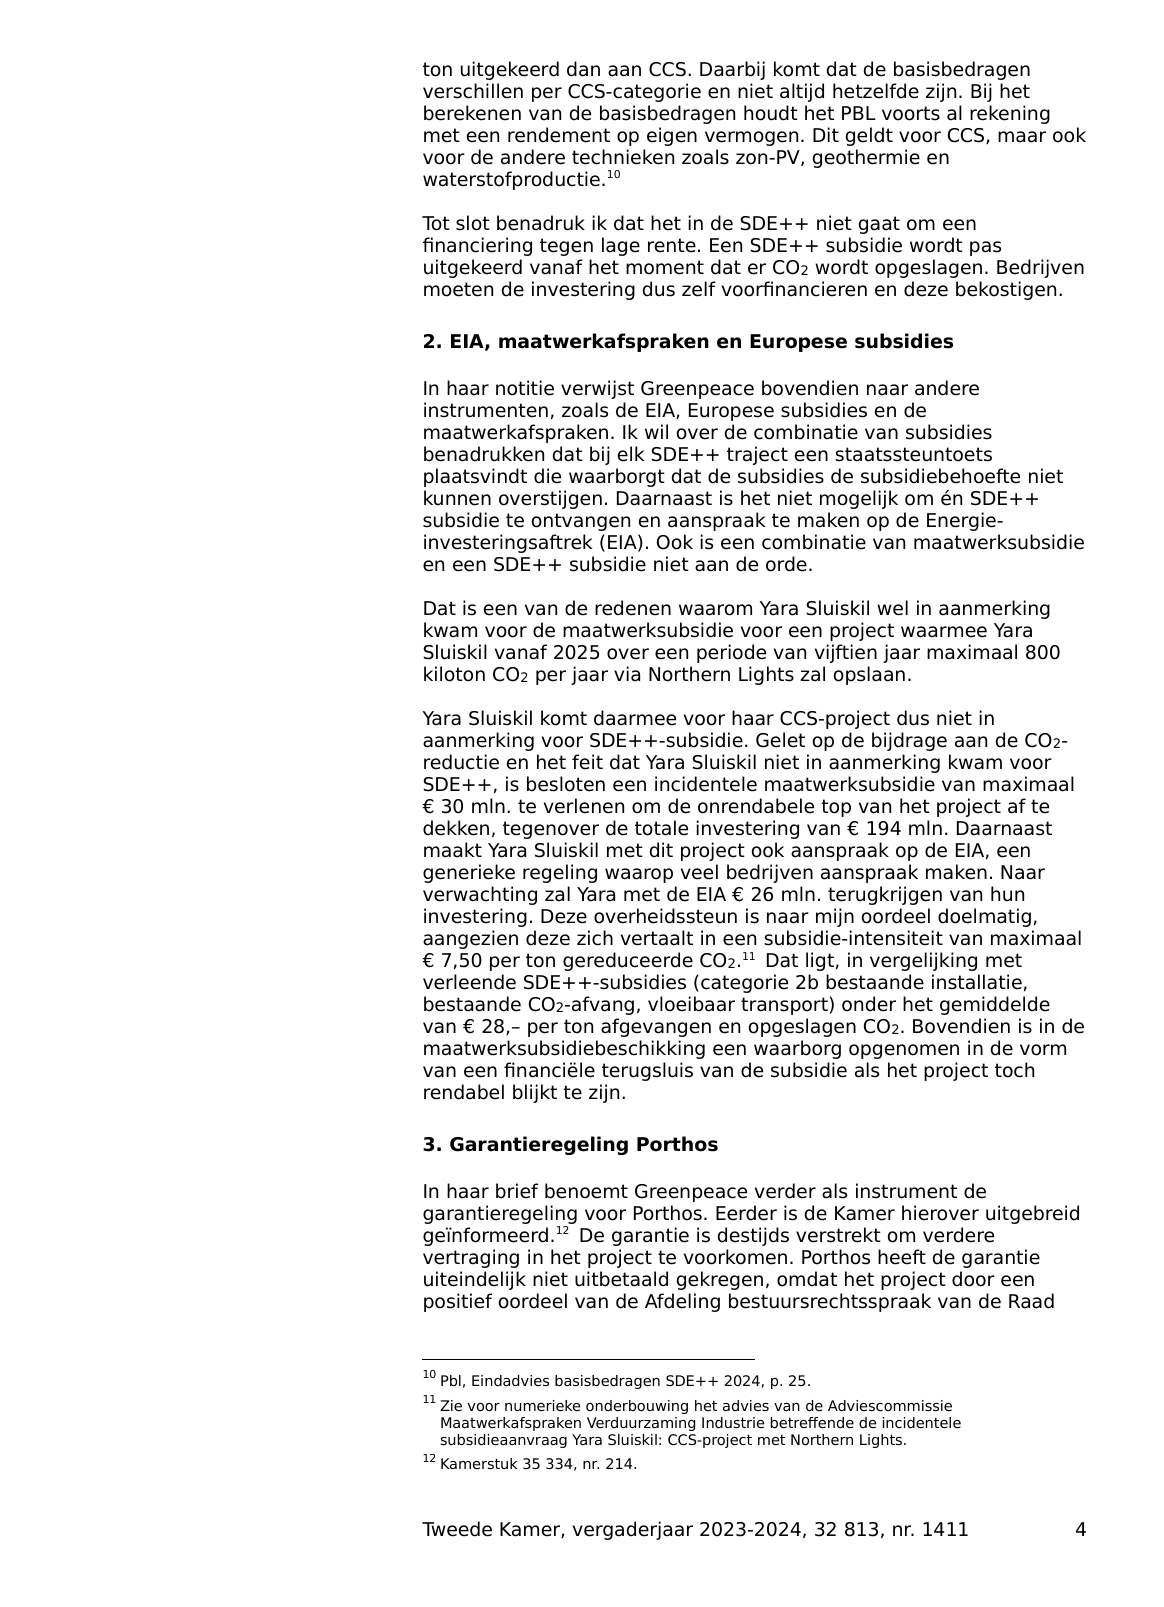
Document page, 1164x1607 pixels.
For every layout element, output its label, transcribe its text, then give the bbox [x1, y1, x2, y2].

text ton uitgekeerd dan aan CCS. Daarbij komt dat de basisbedragen verschillen per CCS-categorie en niet altijd hetzelfde zijn. Bij het berekenen van de basisbedragen houdt het PBL voorts al rekening met een rendement op eigen vermogen. Dit geldt voor CCS, maar ook voor de andere technieken zoals zon-PV, geothermie en waterstofproductie. [422, 59, 1087, 191]
text In haar brief benoemt Greenpeace verder als instrument de garantieregeling voor Porthos. Eerder is de Kamer hierover uitgebreid geïnformeerd. De garantie is destijds verstrekt om verdere vertraging in het project te voorkomen. Porthos heeft de garantie uiteindelijk niet uitbetaald gekregen, omdat het project door een positief oordeel van de Afdeling bestuursrechtsspraak van de Raad [422, 1181, 1087, 1313]
text Kamerstuk 35 334, nr. 214. [422, 1452, 1087, 1474]
subtitle 3. Garantieregeling Porthos [422, 1134, 1087, 1156]
text In haar notitie verwijst Greenpeace bovendien naar andere instrumenten, zoals de EIA, Europese subsidies en de maatwerkafspraken. Ik wil over de combinatie van subsidies benadrukken dat bij elk SDE++ traject een staatssteuntoets plaatsvindt die waarborgt dat de subsidies de subsidiebehoefte niet kunnen overstijgen. Daarnaast is het niet mogelijk om én SDE++ subsidie te ontvangen en aanspraak te maken op de Energie-investeringsaftrek (EIA). Ook is een combinatie van maatwerksubsidie en een SDE++ subsidie niet aan de orde. [422, 378, 1087, 576]
text Dat is een van de redenen waarom Yara Sluiskil wel in aanmerking kwam voor de maatwerksubsidie voor een project waarmee Yara Sluiskil vanaf 2025 over een periode van vijftien jaar maximaal 800 kiloton CO2 per jaar via Northern Lights zal opslaan. [422, 598, 1087, 686]
text Pbl, Eindadvies basisbedragen SDE++ 2024, p. 25. [422, 1368, 1087, 1391]
text Zie voor numerieke onderbouwing het advies van de Adviescommissie Maatwerkafspraken Verduurzaming Industrie betreffende de incidentele subsidieaanvraag Yara Sluiskil: CCS-project met Northern Lights. [422, 1393, 1087, 1449]
text Tot slot benadruk ik dat het in de SDE++ niet gaat om een financiering tegen lage rente. Een SDE++ subsidie wordt pas uitgekeerd vanaf het moment dat er CO2 wordt opgeslagen. Bedrijven moeten de investering dus zelf voorfinancieren en deze bekostigen. [422, 213, 1087, 301]
subtitle 2. EIA, maatwerkafspraken en Europese subsidies [422, 331, 1087, 353]
text Yara Sluiskil komt daarmee voor haar CCS-project dus niet in aanmerking voor SDE++-subsidie. Gelet op de bijdrage aan de CO2-reductie en het feit dat Yara Sluiskil niet in aanmerking kwam voor SDE++, is besloten een incidentele maatwerksubsidie van maximaal € 30 mln. te verlenen om de onrendabele top van het project af te dekken, tegenover de totale investering van € 194 mln. Daarnaast maakt Yara Sluiskil met dit project ook aanspraak op de EIA, een generieke regeling waarop veel bedrijven aanspraak maken. Naar verwachting zal Yara met de EIA € 26 mln. terugkrijgen van hun investering. Deze overheidssteun is naar mijn oordeel doelmatig, aangezien deze zich vertaalt in een subsidie-intensiteit van maximaal € 7,50 per ton gereduceerde CO2. Dat ligt, in vergelijking met verleende SDE++-subsidies (categorie 2b bestaande installatie, bestaande CO2-afvang, vloeibaar transport) onder het gemiddelde van € 28,– per ton afgevangen en opgeslagen CO2. Bovendien is in de maatwerksubsidiebeschikking een waarborg opgenomen in de vorm van een financiële terugsluis van de subsidie als het project toch rendabel blijkt te zijn. [422, 708, 1087, 1104]
